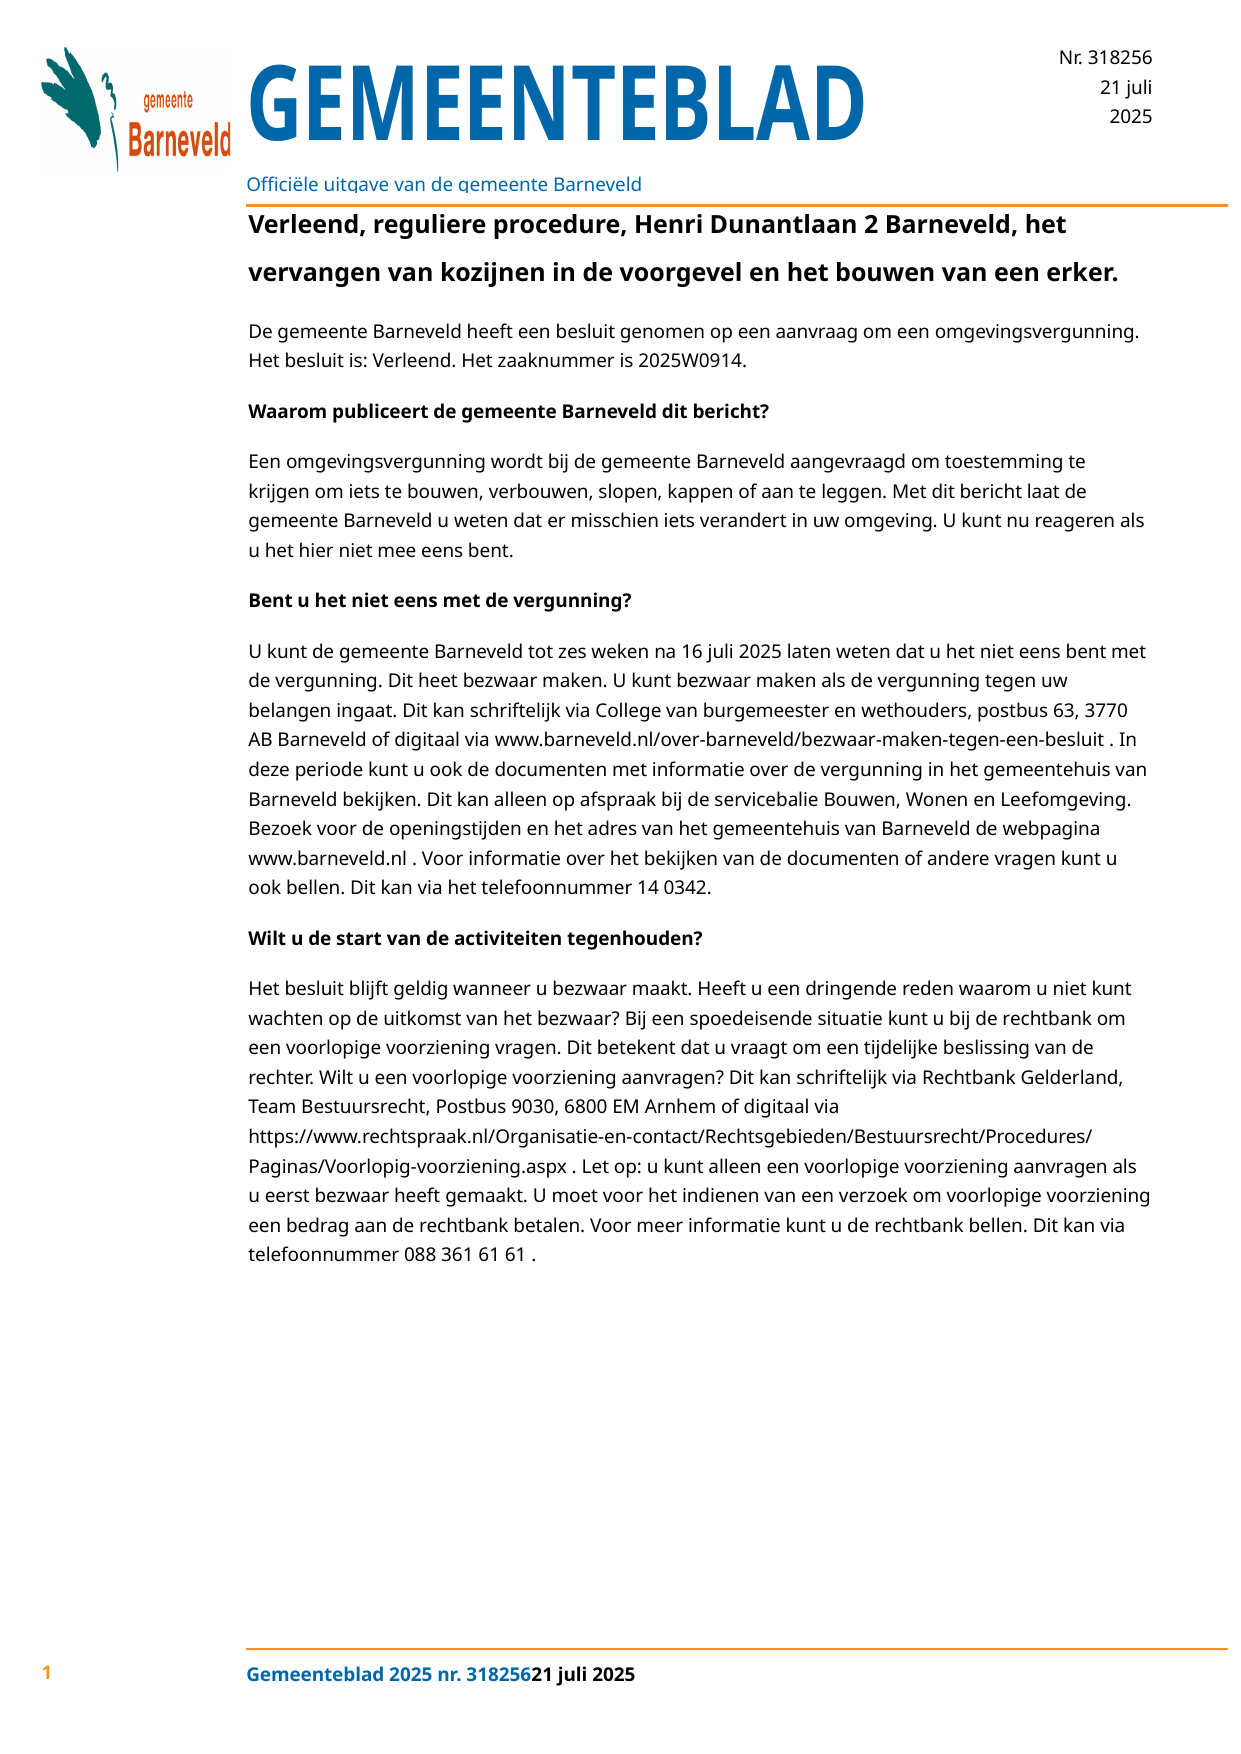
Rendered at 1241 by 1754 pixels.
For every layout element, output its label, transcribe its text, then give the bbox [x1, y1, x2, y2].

text Waarom publiceert de gemeente Barneveld dit bericht? [248, 398, 1152, 424]
text Verleend, reguliere procedure, Henri Dunantlaan 2 Barneveld, het vervangen van kozijnen in de voorgevel en het bouwen van een erker. [248, 207, 1152, 288]
text Bent u het niet eens met de vergunning? [248, 587, 1152, 613]
text De gemeente Barneveld heeft een besluit genomen op een aanvraag om een omgevingsvergunning. Het besluit is: Verleend. Het zaaknummer is 2025W0914. [248, 318, 1152, 373]
text Een omgevingsvergunning wordt bij de gemeente Barneveld aangevraagd om toestemming te krijgen om iets te bouwen, verbouwen, slopen, kappen of aan te leggen. Met dit bericht laat de gemeente Barneveld u weten dat er misschien iets verandert in uw omgeving. U kunt nu reageren als u het hier niet mee eens bent. [248, 448, 1152, 563]
text Het besluit blijft geldig wanneer u bezwaar maakt. Heeft u een dringende reden waarom u niet kunt wachten op de uitkomst van het bezwaar? Bij een spoedeisende situatie kunt u bij de rechtbank om een voorlopige voorziening vragen. Dit betekent dat u vraagt om een tijdelijke beslissing van de rechter. Wilt u een voorlopige voorziening aanvragen? Dit kan schriftelijk via Rechtbank Gelderland, Team Bestuursrecht, Postbus 9030, 6800 EM Arnhem of digitaal via https://www.rechtspraak.nl/Organisatie-en-contact/Rechtsgebieden/Bestuursrecht/Procedures/Paginas/Voorlopig-voorziening.aspx . Let op: u kunt alleen een voorlopige voorziening aanvragen als u eerst bezwaar heeft gemaakt. U moet voor het indienen van een verzoek om voorlopige voorziening een bedrag aan de rechtbank betalen. Voor meer informatie kunt u de rechtbank bellen. Dit kan via telefoonnummer 088 361 61 61 . [248, 975, 1152, 1267]
text Wilt u de start van de activiteiten tegenhouden? [248, 925, 1152, 951]
picture [41, 47, 231, 172]
text U kunt de gemeente Barneveld tot zes weken na 16 juli 2025 laten weten dat u het niet eens bent met de vergunning. Dit heet bezwaar maken. U kunt bezwaar maken als de vergunning tegen uw belangen ingaat. Dit kan schriftelijk via College van burgemeester en wethouders, postbus 63, 3770 AB Barneveld of digitaal via www.barneveld.nl/over-barneveld/bezwaar-maken-tegen-een-besluit . In deze periode kunt u ook de documenten met informatie over de vergunning in het gemeentehuis van Barneveld bekijken. Dit kan alleen op afspraak bij de servicebalie Bouwen, Wonen en Leefomgeving. Bezoek voor de openingstijden en het adres van het gemeentehuis van Barneveld de webpagina www.barneveld.nl . Voor informatie over het bekijken van de documenten of andere vragen kunt u ook bellen. Dit kan via het telefoonnummer 14 0342. [248, 638, 1152, 900]
